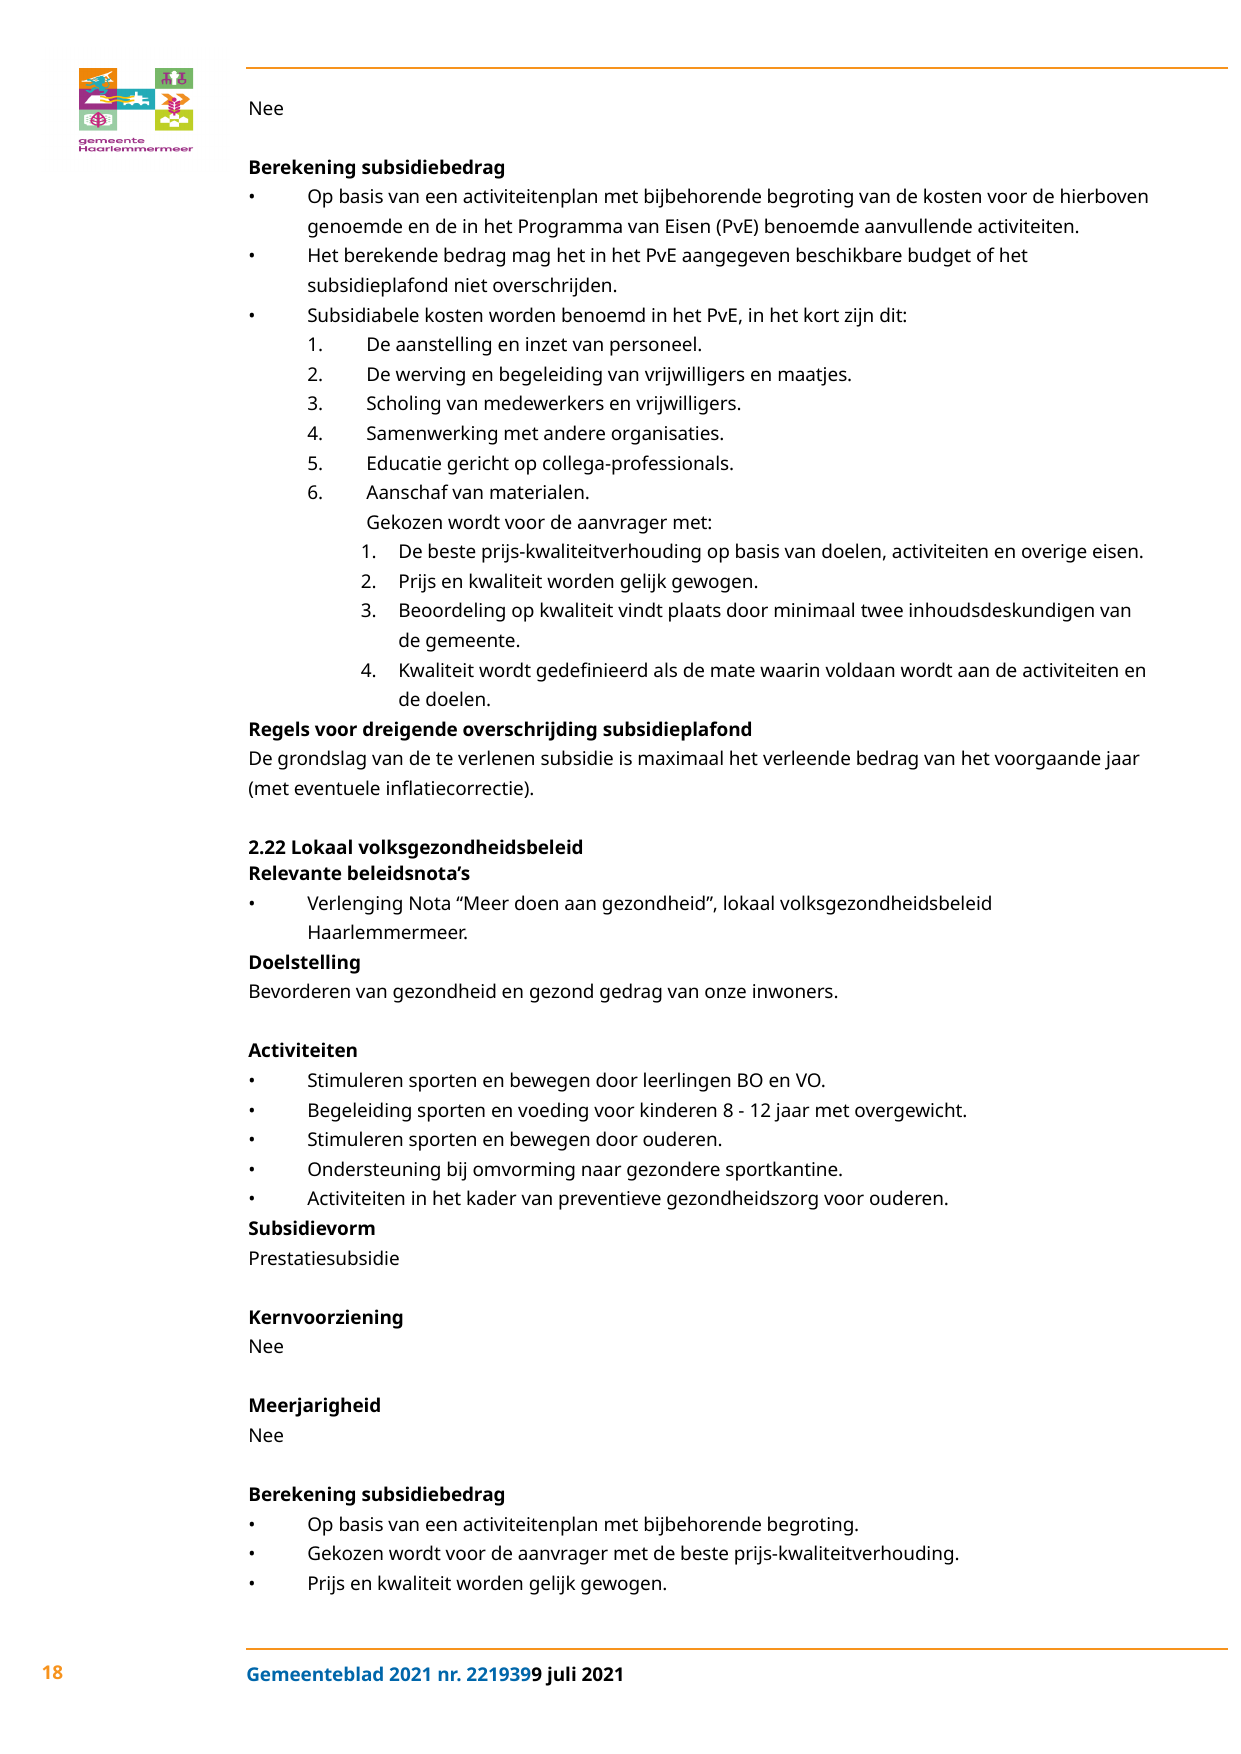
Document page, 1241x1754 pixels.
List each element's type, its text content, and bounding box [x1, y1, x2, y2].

text 2.22 Lokaal volksgezondheidsbeleid [248, 834, 1152, 860]
list Subsidiabele kosten worden benoemd in het PvE, in het kort zijn dit: [248, 302, 1152, 328]
text Nee [248, 1422, 1152, 1448]
list Ondersteuning bij omvorming naar gezondere sportkantine. [248, 1156, 1152, 1182]
picture [41, 47, 231, 172]
text Meerjarigheid [248, 1393, 1152, 1418]
text Regels voor dreigende overschrijding subsidieplafond [248, 716, 1152, 742]
text Doelstelling [248, 949, 1152, 974]
text Subsidievorm [248, 1215, 1152, 1241]
list Kwaliteit wordt gedefinieerd als de mate waarin voldaan wordt aan de activiteiten en de doelen. [361, 657, 1152, 712]
list Gekozen wordt voor de aanvrager met de beste prijs-kwaliteitverhouding. [248, 1541, 1152, 1566]
list Prijs en kwaliteit worden gelijk gewogen. [248, 1570, 1152, 1596]
text Bevorderen van gezondheid en gezond gedrag van onze inwoners. [248, 978, 1152, 1004]
list Het berekende bedrag mag het in het PvE aangegeven beschikbare budget of het subsidieplafond niet overschrijden. [248, 243, 1152, 298]
list Beoordeling op kwaliteit vindt plaats door minimaal twee inhoudsdeskundigen van de gemeente. [361, 598, 1152, 653]
text Berekening subsidiebedrag [248, 154, 1152, 180]
text Activiteiten [248, 1038, 1152, 1063]
list Educatie gericht op collega-professionals. [307, 450, 1152, 476]
list De werving en begeleiding van vrijwilligers en maatjes. [307, 361, 1152, 387]
list Verlenging Nota “Meer doen aan gezondheid”, lokaal volksgezondheidsbeleid Haarlemmermeer. [248, 890, 1152, 945]
list Op basis van een activiteitenplan met bijbehorende begroting. [248, 1511, 1152, 1537]
list Begeleiding sporten en voeding voor kinderen 8 - 12 jaar met overgewicht. [248, 1097, 1152, 1122]
list De aanstelling en inzet van personeel. [307, 331, 1152, 357]
text Nee [248, 95, 1152, 121]
list Activiteiten in het kader van preventieve gezondheidszorg voor ouderen. [248, 1186, 1152, 1211]
text Kernvoorziening [248, 1304, 1152, 1329]
list De beste prijs-kwaliteitverhouding op basis van doelen, activiteiten en overige eisen. [361, 538, 1152, 564]
list Prijs en kwaliteit worden gelijk gewogen. [361, 568, 1152, 594]
text Nee [248, 1333, 1152, 1359]
list Gekozen wordt voor de aanvrager met: [307, 509, 1152, 535]
list Stimuleren sporten en bewegen door leerlingen BO en VO. [248, 1067, 1152, 1093]
text De grondslag van de te verlenen subsidie is maximaal het verleende bedrag van het voorgaande jaar (met eventuele inflatiecorrectie). [248, 746, 1152, 801]
text Berekening subsidiebedrag [248, 1481, 1152, 1507]
list Samenwerking met andere organisaties. [307, 420, 1152, 446]
text Relevante beleidsnota’s [248, 860, 1152, 886]
list Op basis van een activiteitenplan met bijbehorende begroting van de kosten voor de hierboven genoemde en de in het Programma van Eisen (PvE) benoemde aanvullende activiteiten. [248, 183, 1152, 239]
list Aanschaf van materialen. [307, 479, 1152, 505]
text Prestatiesubsidie [248, 1245, 1152, 1270]
list Stimuleren sporten en bewegen door ouderen. [248, 1126, 1152, 1152]
list Scholing van medewerkers en vrijwilligers. [307, 391, 1152, 416]
